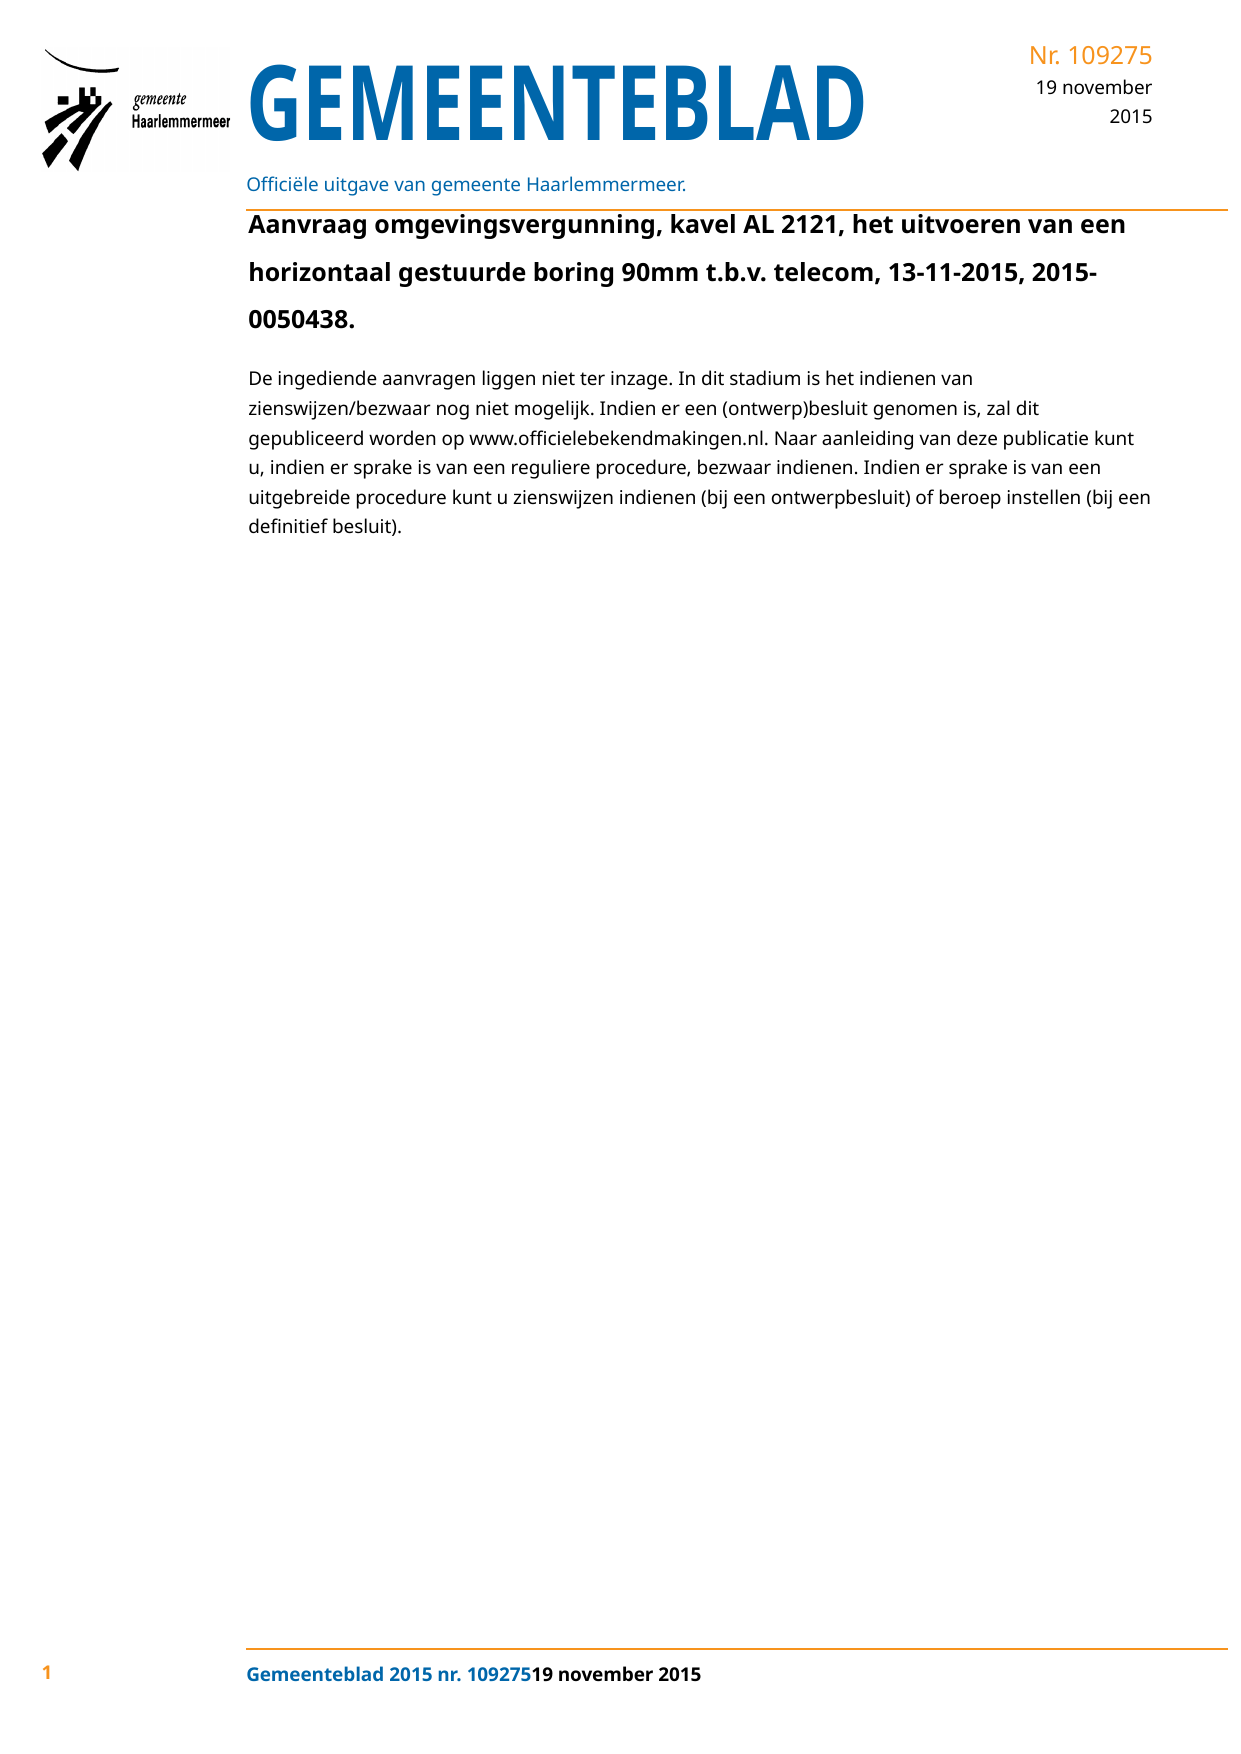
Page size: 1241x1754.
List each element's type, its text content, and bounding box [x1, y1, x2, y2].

text Aanvraag omgevingsvergunning, kavel AL 2121, het uitvoeren van een horizontaal gestuurde boring 90mm t.b.v. telecom, 13-11-2015, 2015-0050438. [248, 211, 1152, 336]
text De ingediende aanvragen liggen niet ter inzage. In dit stadium is het indienen van zienswijzen/bezwaar nog niet mogelijk. Indien er een (ontwerp)besluit genomen is, zal dit gepubliceerd worden op www.officielebekendmakingen.nl. Naar aanleiding van deze publicatie kunt u, indien er sprake is van een reguliere procedure, bezwaar indienen. Indien er sprake is van een uitgebreide procedure kunt u zienswijzen indienen (bij een ontwerpbesluit) of beroep instellen (bij een definitief besluit). [248, 366, 1152, 539]
picture [41, 47, 231, 172]
